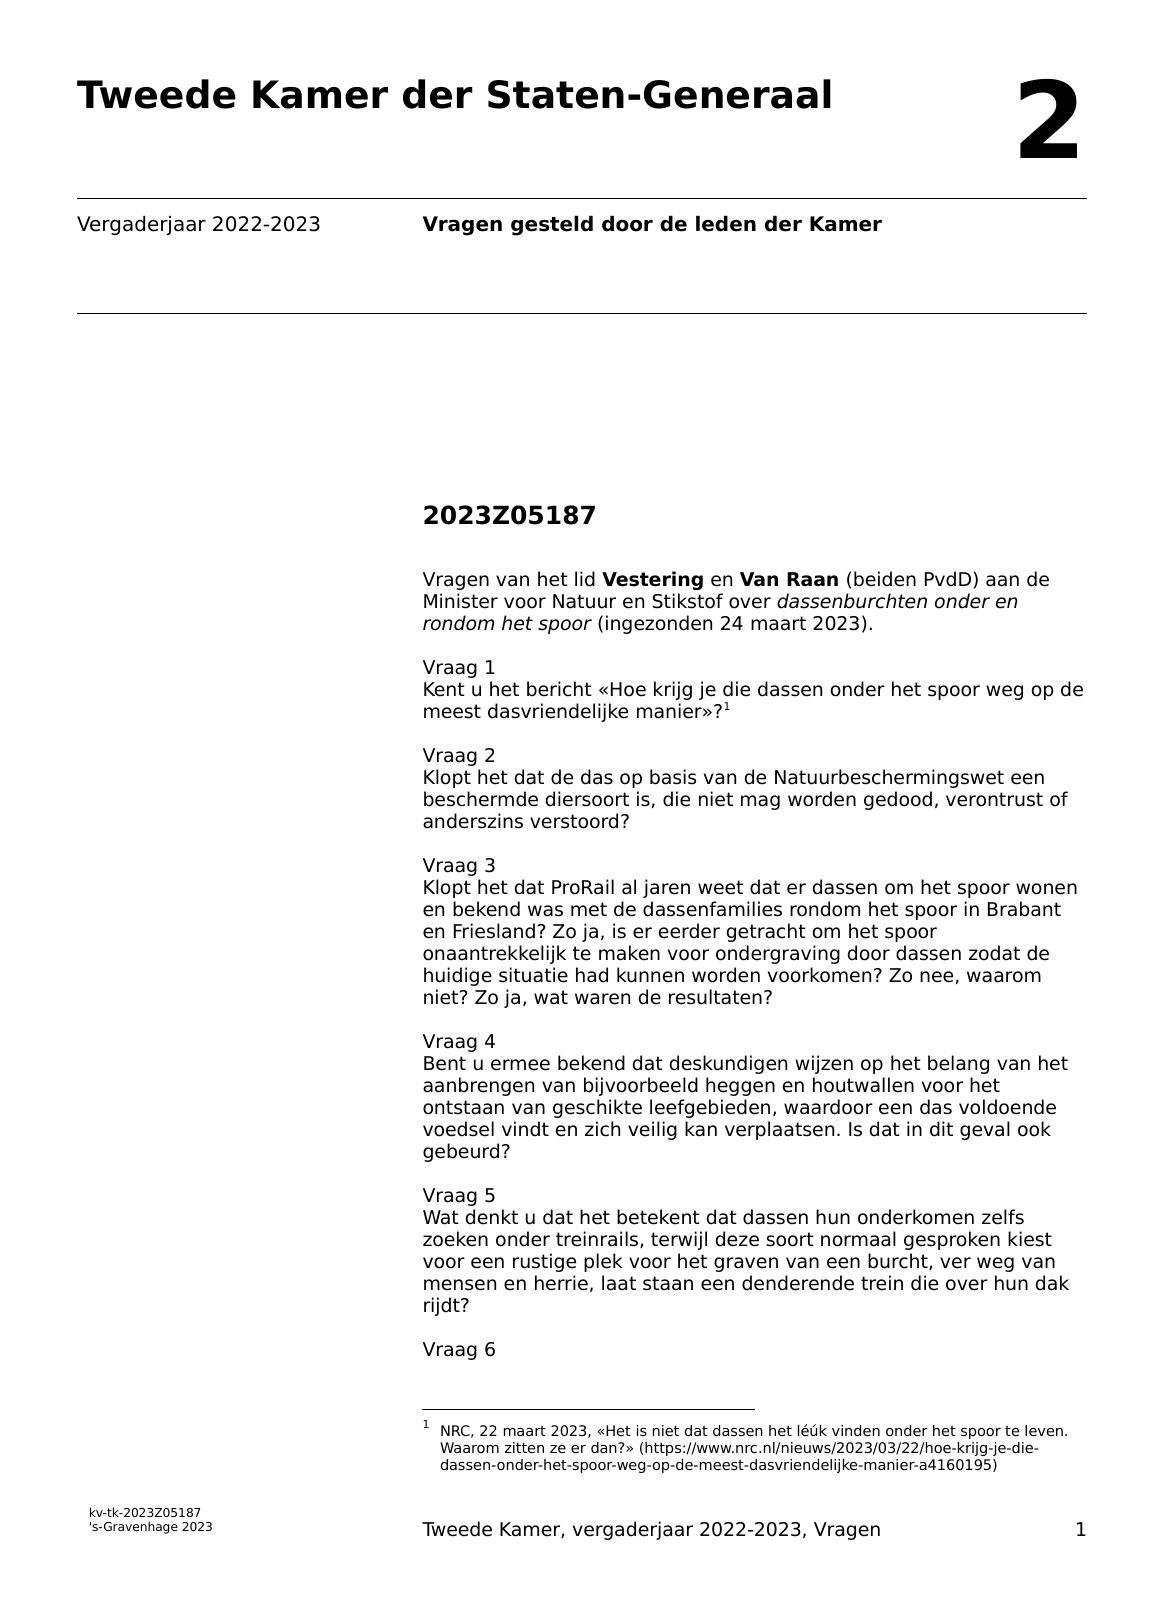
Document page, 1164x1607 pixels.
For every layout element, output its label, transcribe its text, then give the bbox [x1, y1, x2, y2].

text Vraag 2 [422, 745, 1087, 767]
text Vraag 1 [422, 657, 1087, 679]
text Klopt het dat ProRail al jaren weet dat er dassen om het spoor wonen en bekend was met de dassenfamilies rondom het spoor in Brabant en Friesland? Zo ja, is er eerder getracht om het spoor onaantrekkelijk te maken voor ondergraving door dassen zodat de huidige situatie had kunnen worden voorkomen? Zo nee, waarom niet? Zo ja, wat waren de resultaten? [422, 877, 1087, 1009]
text Kent u het bericht «Hoe krijg je die dassen onder het spoor weg op de meest dasvriendelijke manier»? [422, 679, 1087, 723]
text 2023Z05187 [422, 501, 1087, 531]
text NRC, 22 maart 2023, «Het is niet dat dassen het léúk vinden onder het spoor te leven. Waarom zitten ze er dan?» (https://www.nrc.nl/nieuws/2023/03/22/hoe-krijg-je-die-dassen-onder-het-spoor-weg-op-de-meest-dasvriendelijke-manier-a4160195) [422, 1418, 1087, 1474]
text Wat denkt u dat het betekent dat dassen hun onderkomen zelfs zoeken onder treinrails, terwijl deze soort normaal gesproken kiest voor een rustige plek voor het graven van een burcht, ver weg van mensen en herrie, laat staan een denderende trein die over hun dak rijdt? [422, 1207, 1087, 1317]
text Vraag 6 [422, 1339, 1087, 1361]
table_cell Vergaderjaar 2022-2023 [77, 199, 422, 313]
table_cell Vragen gesteld door de leden der Kamer [422, 199, 1087, 313]
text Vraag 3 [422, 855, 1087, 877]
text Bent u ermee bekend dat deskundigen wijzen op het belang van het aanbrengen van bijvoorbeeld heggen en houtwallen voor het ontstaan van geschikte leefgebieden, waardoor een das voldoende voedsel vindt en zich veilig kan verplaatsen. Is dat in dit geval ook gebeurd? [422, 1053, 1087, 1163]
text Vragen van het lid Vestering en Van Raan (beiden PvdD) aan de Minister voor Natuur en Stikstof over dassenburchten onder en rondom het spoor (ingezonden 24 maart 2023). [422, 569, 1087, 635]
table_header 2 [886, 59, 1087, 198]
text Klopt het dat de das op basis van de Natuurbeschermingswet een beschermde diersoort is, die niet mag worden gedood, verontrust of anderszins verstoord? [422, 767, 1087, 833]
text Vraag 5 [422, 1185, 1087, 1207]
text 's-Gravenhage 2023 [88, 1520, 323, 1534]
table_header Tweede Kamer der Staten-Generaal [77, 59, 886, 198]
text kv-tk-2023Z05187 [88, 1506, 323, 1520]
text Vraag 4 [422, 1031, 1087, 1053]
